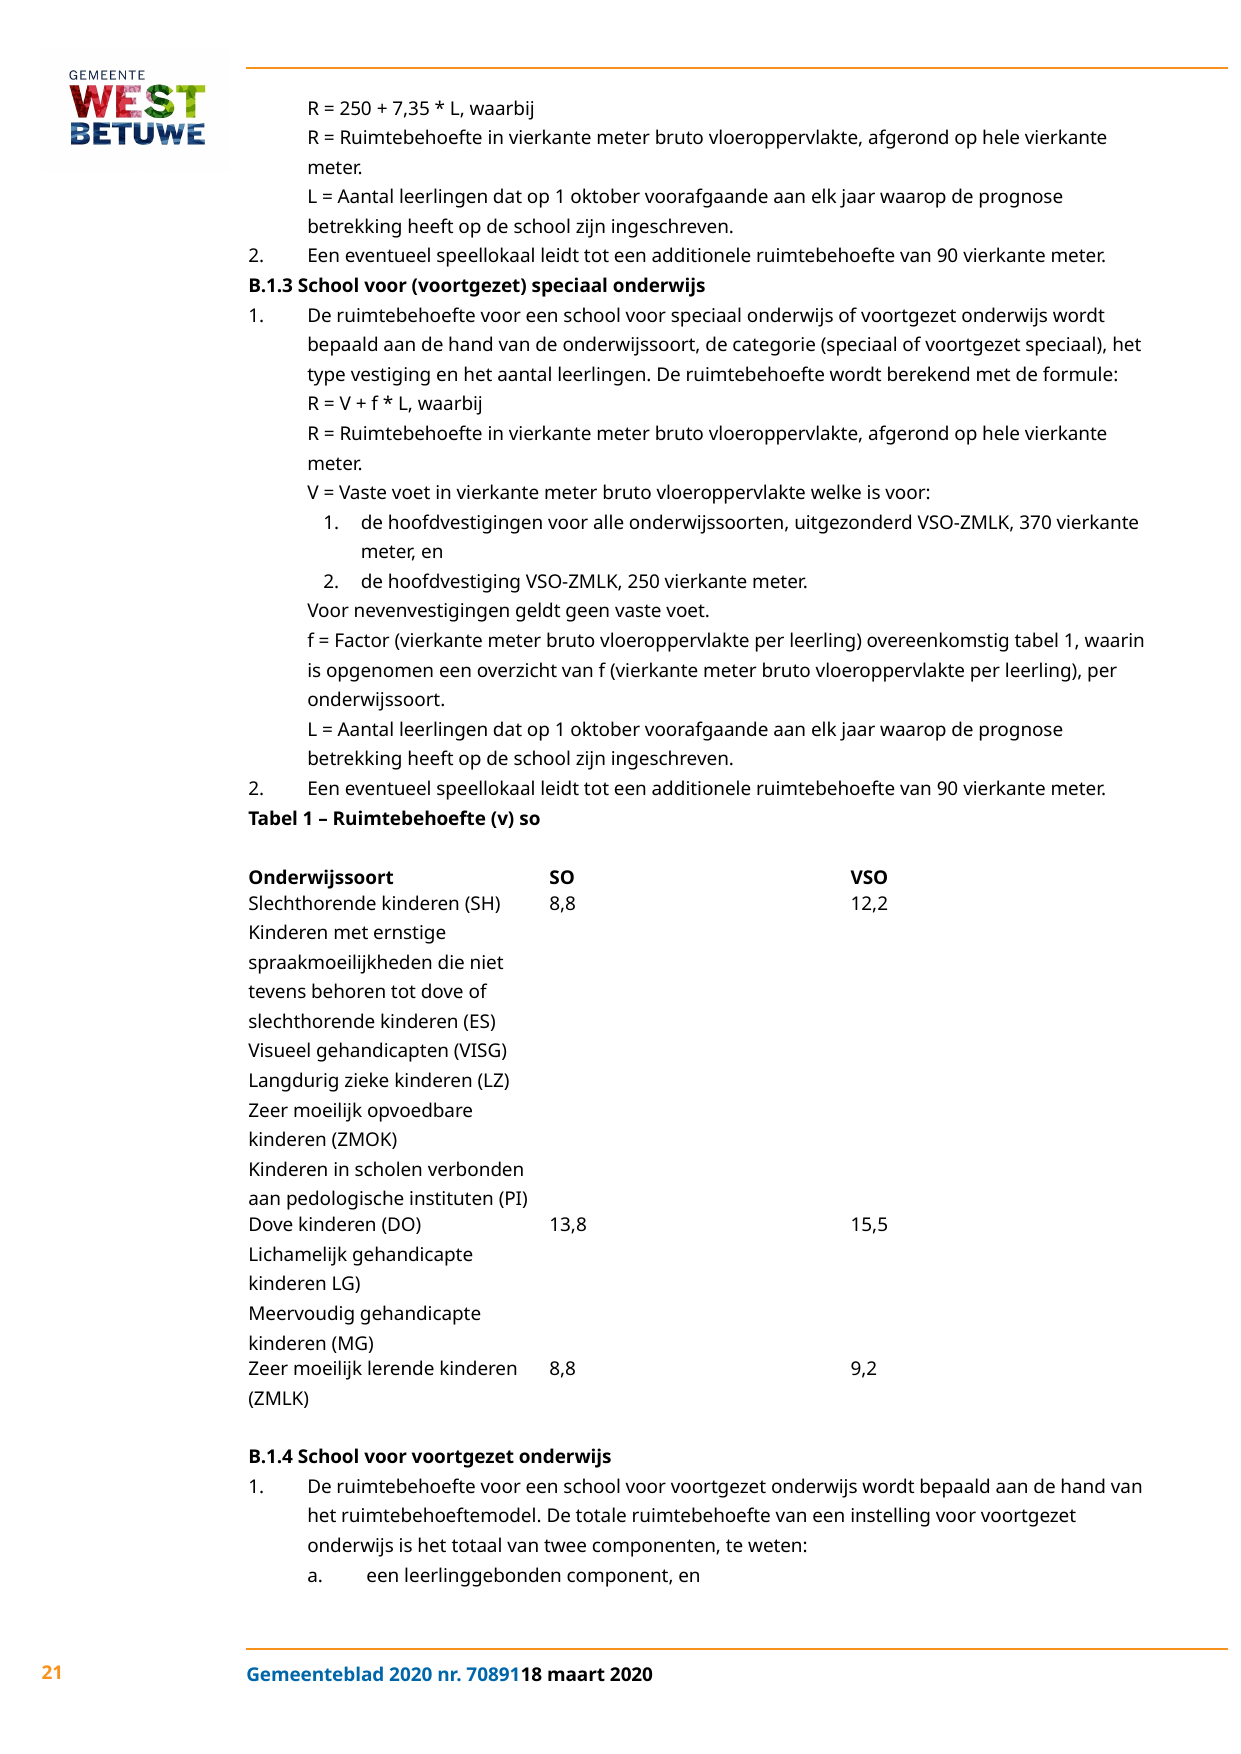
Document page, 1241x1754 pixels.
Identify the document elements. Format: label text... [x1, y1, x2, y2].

text B.1.3 School voor (voortgezet) speciaal onderwijs [248, 272, 1152, 298]
text Tabel 1 – Ruimtebehoefte (v) so [248, 805, 1152, 831]
list R = Ruimtebehoefte in vierkante meter bruto vloeroppervlakte, afgerond op hele vierkante meter. [248, 420, 1152, 476]
list R = 250 + 7,35 * L, waarbij [248, 95, 1152, 121]
table_cell 9,2 [850, 1355, 1152, 1411]
picture [41, 47, 231, 172]
list een leerlinggebonden component, en [307, 1562, 1152, 1588]
table_header Onderwijssoort [248, 864, 549, 890]
table_header VSO [850, 864, 1152, 890]
table_cell 8,8 [549, 1355, 850, 1411]
table_cell Dove kinderen (DO) Lichamelijk gehandicapte kinderen LG) Meervoudig gehandicapte kinderen (MG) [248, 1211, 549, 1355]
table_cell 13,8 [549, 1211, 850, 1355]
list Een eventueel speellokaal leidt tot een additionele ruimtebehoefte van 90 vierkante meter. [248, 243, 1152, 268]
list V = Vaste voet in vierkante meter bruto vloeroppervlakte welke is voor: [248, 479, 1152, 505]
list R = Ruimtebehoefte in vierkante meter bruto vloeroppervlakte, afgerond op hele vierkante meter. [248, 124, 1152, 180]
list de hoofdvestigingen voor alle onderwijssoorten, uitgezonderd VSO-ZMLK, 370 vierkante meter, en [323, 509, 1152, 564]
list R = V + f * L, waarbij [248, 391, 1152, 416]
list de hoofdvestiging VSO-ZMLK, 250 vierkante meter. [323, 568, 1152, 594]
table_cell 8,8 [549, 890, 850, 1211]
list L = Aantal leerlingen dat op 1 oktober voorafgaande aan elk jaar waarop de prognose betrekking heeft op de school zijn ingeschreven. [248, 183, 1152, 239]
list Voor nevenvestigingen geldt geen vaste voet. [248, 598, 1152, 623]
table_cell 12,2 [850, 890, 1152, 1211]
list f = Factor (vierkante meter bruto vloeroppervlakte per leerling) overeenkomstig tabel 1, waarin is opgenomen een overzicht van f (vierkante meter bruto vloeroppervlakte per leerling), per onderwijssoort. [248, 627, 1152, 712]
table_cell Zeer moeilijk lerende kinderen (ZMLK) [248, 1355, 549, 1411]
table_cell Slechthorende kinderen (SH) Kinderen met ernstige spraakmoeilijkheden die niet tevens behoren tot dove of slechthorende kinderen (ES) Visueel gehandicapten (VISG) Langdurig zieke kinderen (LZ) Zeer moeilijk opvoedbare kinderen (ZMOK) Kinderen in scholen verbonden aan pedologische instituten (PI) [248, 890, 549, 1211]
list De ruimtebehoefte voor een school voor speciaal onderwijs of voortgezet onderwijs wordt bepaald aan de hand van de onderwijssoort, de categorie (speciaal of voortgezet speciaal), het type vestiging en het aantal leerlingen. De ruimtebehoefte wordt berekend met de formule: [248, 302, 1152, 387]
table_header SO [549, 864, 850, 890]
list L = Aantal leerlingen dat op 1 oktober voorafgaande aan elk jaar waarop de prognose betrekking heeft op de school zijn ingeschreven. [248, 716, 1152, 771]
table_cell 15,5 [850, 1211, 1152, 1355]
list Een eventueel speellokaal leidt tot een additionele ruimtebehoefte van 90 vierkante meter. [248, 775, 1152, 801]
text B.1.4 School voor voortgezet onderwijs [248, 1443, 1152, 1469]
list De ruimtebehoefte voor een school voor voortgezet onderwijs wordt bepaald aan de hand van het ruimtebehoeftemodel. De totale ruimtebehoefte van een instelling voor voortgezet onderwijs is het totaal van twee componenten, te weten: [248, 1473, 1152, 1558]
